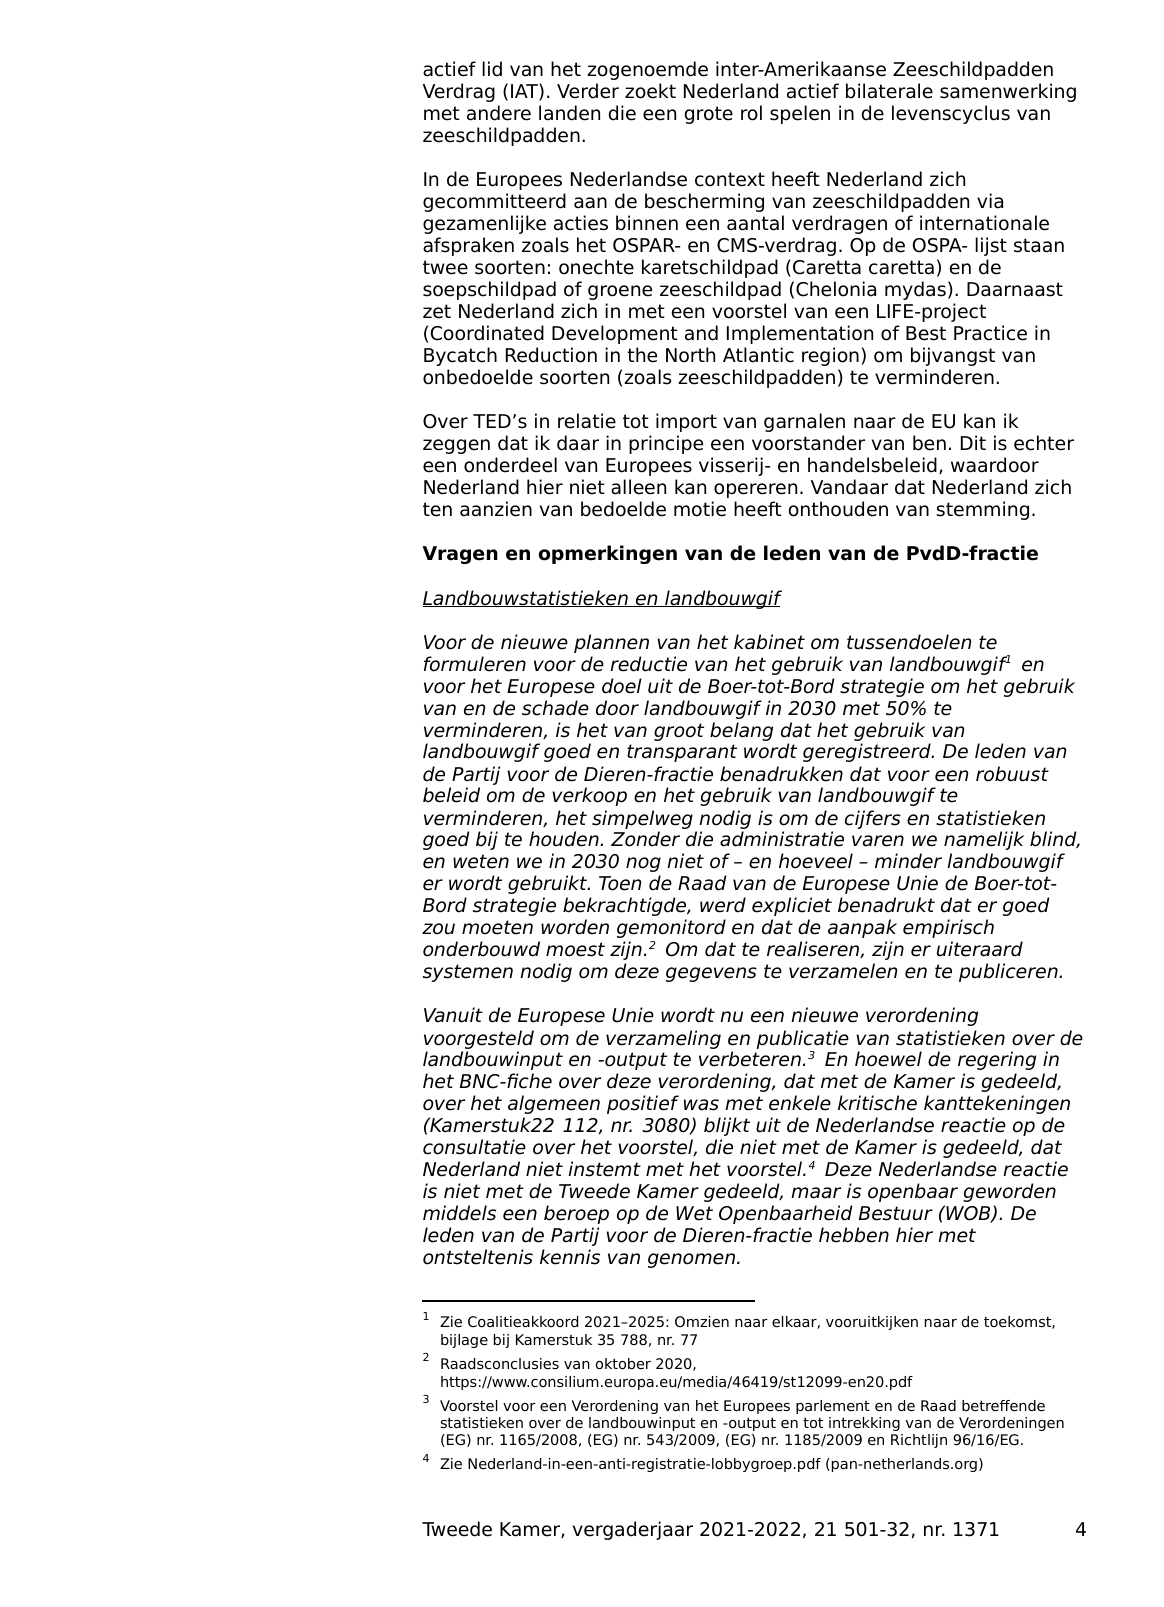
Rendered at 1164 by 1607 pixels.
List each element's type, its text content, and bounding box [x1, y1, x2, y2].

text Over TED’s in relatie tot import van garnalen naar de EU kan ik zeggen dat ik daar in principe een voorstander van ben. Dit is echter een onderdeel van Europees visserij- en handelsbeleid, waardoor Nederland hier niet alleen kan opereren. Vandaar dat Nederland zich ten aanzien van bedoelde motie heeft onthouden van stemming. [422, 411, 1087, 521]
text Zie Coalitieakkoord 2021–2025: Omzien naar elkaar, vooruitkijken naar de toekomst, bijlage bij Kamerstuk 35 788, nr. 77 [422, 1310, 1087, 1349]
text Zie Nederland-in-een-anti-registratie-lobbygroep.pdf (pan-netherlands.org) [422, 1452, 1087, 1474]
subtitle Vragen en opmerkingen van de leden van de PvdD-fractie [422, 543, 1087, 565]
text actief lid van het zogenoemde inter-Amerikaanse Zeeschildpadden Verdrag (IAT). Verder zoekt Nederland actief bilaterale samenwerking met andere landen die een grote rol spelen in de levenscyclus van zeeschildpadden. [422, 59, 1087, 147]
text Voorstel voor een Verordening van het Europees parlement en de Raad betreffende statistieken over de landbouwinput en -output en tot intrekking van de Verordeningen (EG) nr. 1165/2008, (EG) nr. 543/2009, (EG) nr. 1185/2009 en Richtlijn 96/16/EG. [422, 1393, 1087, 1449]
text Raadsconclusies van oktober 2020, https://www.consilium.europa.eu/media/46419/st12099-en20.pdf [422, 1352, 1087, 1391]
text Voor de nieuwe plannen van het kabinet om tussendoelen te formuleren voor de reductie van het gebruik van landbouwgif en voor het Europese doel uit de Boer-tot-Bord strategie om het gebruik van en de schade door landbouwgif in 2030 met 50% te verminderen, is het van groot belang dat het gebruik van landbouwgif goed en transparant wordt geregistreerd. De leden van de Partij voor de Dieren-fractie benadrukken dat voor een robuust beleid om de verkoop en het gebruik van landbouwgif te verminderen, het simpelweg nodig is om de cijfers en statistieken goed bij te houden. Zonder die administratie varen we namelijk blind, en weten we in 2030 nog niet of – en hoeveel – minder landbouwgif er wordt gebruikt. Toen de Raad van de Europese Unie de Boer-tot-Bord strategie bekrachtigde, werd expliciet benadrukt dat er goed zou moeten worden gemonitord en dat de aanpak empirisch onderbouwd moest zijn. Om dat te realiseren, zijn er uiteraard systemen nodig om deze gegevens te verzamelen en te publiceren. [422, 632, 1087, 983]
text In de Europees Nederlandse context heeft Nederland zich gecommitteerd aan de bescherming van zeeschildpadden via gezamenlijke acties binnen een aantal verdragen of internationale afspraken zoals het OSPAR- en CMS-verdrag. Op de OSPA- lijst staan twee soorten: onechte karetschildpad (Caretta caretta) en de soepschildpad of groene zeeschildpad (Chelonia mydas). Daarnaast zet Nederland zich in met een voorstel van een LIFE-project (Coordinated Development and Implementation of Best Practice in Bycatch Reduction in the North Atlantic region) om bijvangst van onbedoelde soorten (zoals zeeschildpadden) te verminderen. [422, 169, 1087, 389]
text Vanuit de Europese Unie wordt nu een nieuwe verordening voorgesteld om de verzameling en publicatie van statistieken over de landbouwinput en -output te verbeteren. En hoewel de regering in het BNC-fiche over deze verordening, dat met de Kamer is gedeeld, over het algemeen positief was met enkele kritische kanttekeningen (Kamerstuk22 112, nr. 3080) blijkt uit de Nederlandse reactie op de consultatie over het voorstel, die niet met de Kamer is gedeeld, dat Nederland niet instemt met het voorstel. Deze Nederlandse reactie is niet met de Tweede Kamer gedeeld, maar is openbaar geworden middels een beroep op de Wet Openbaarheid Bestuur (WOB). De leden van de Partij voor de Dieren-fractie hebben hier met ontsteltenis kennis van genomen. [422, 1005, 1087, 1269]
subtitle Landbouwstatistieken en landbouwgif [422, 587, 1087, 609]
